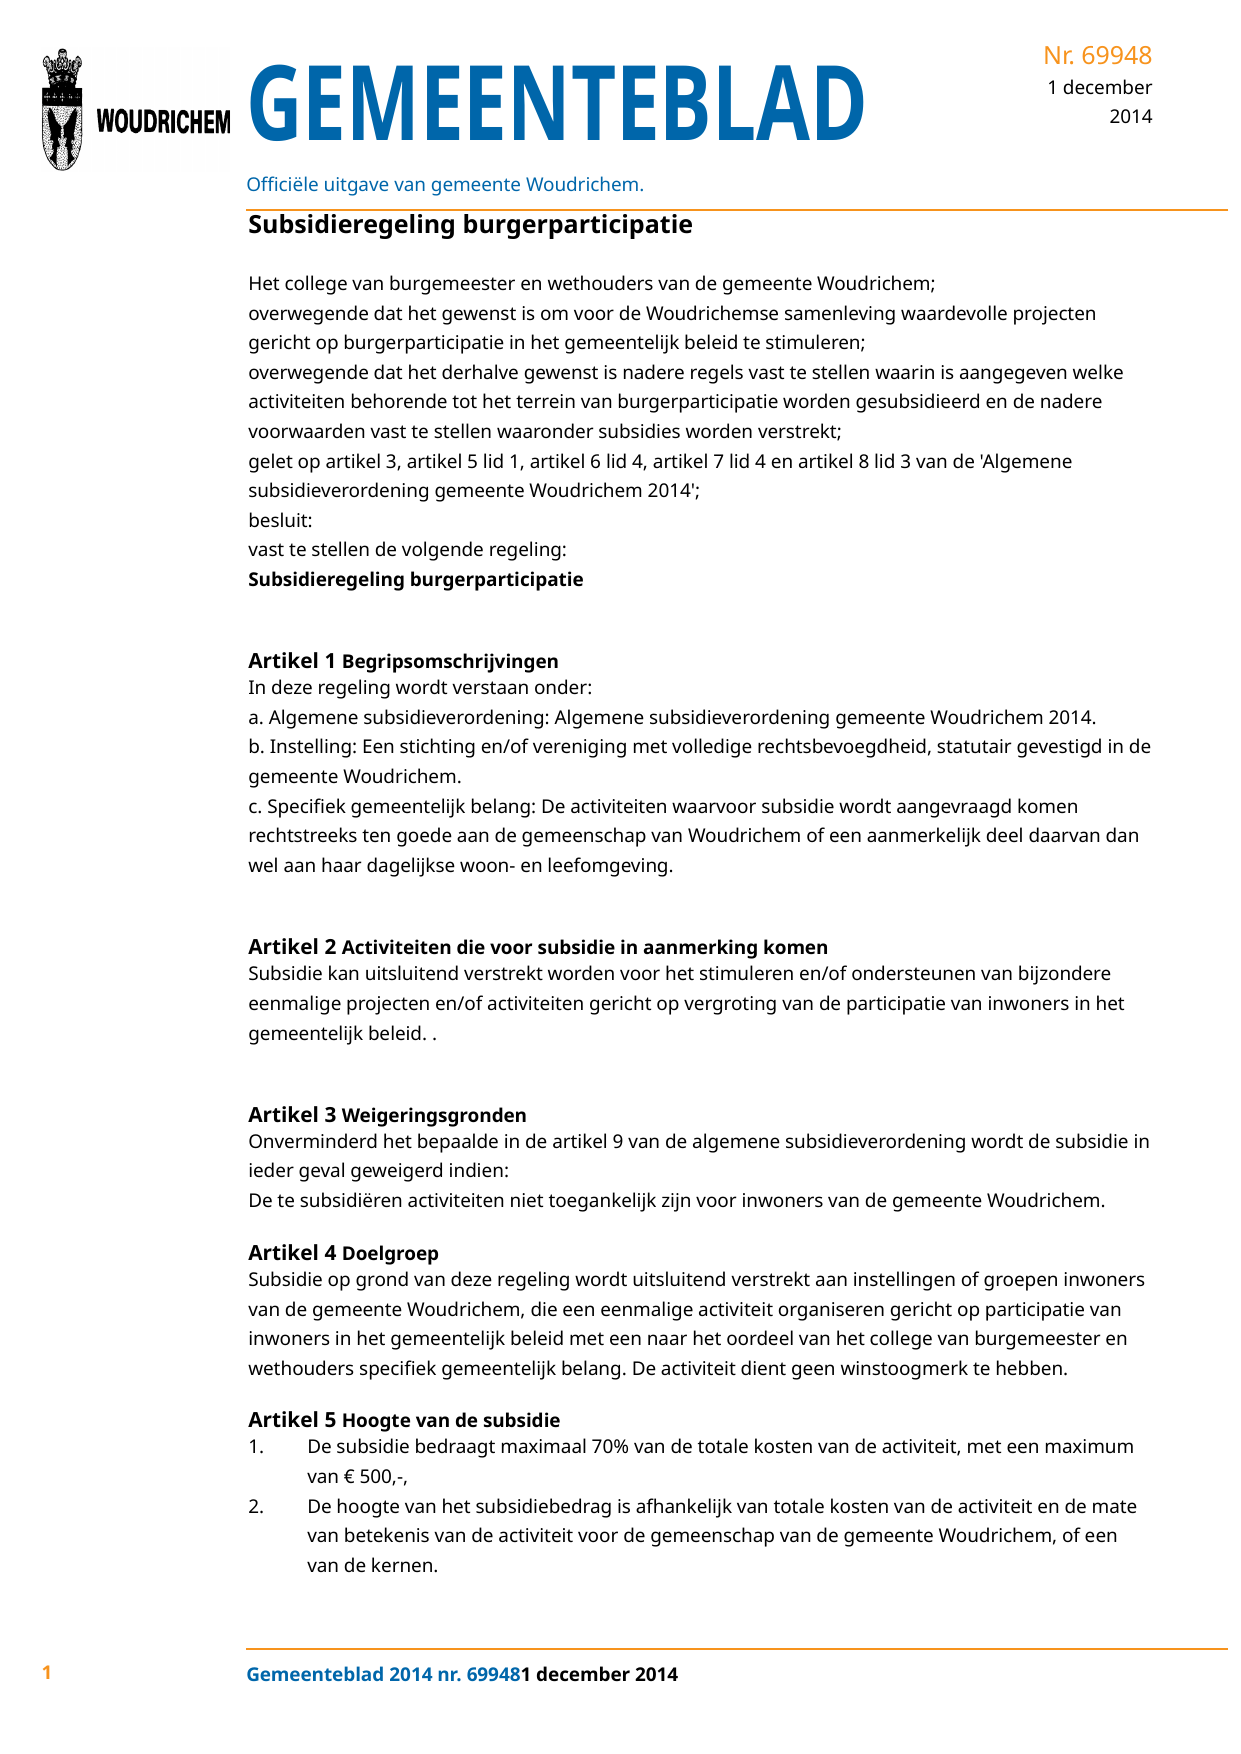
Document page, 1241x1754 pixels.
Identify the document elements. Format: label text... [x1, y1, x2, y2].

text Onverminderd het bepaalde in de artikel 9 van de algemene subsidieverordening wordt de subsidie in ieder geval geweigerd indien: [248, 1128, 1152, 1183]
text vast te stellen de volgende regeling: [248, 537, 1152, 562]
text besluit: [248, 507, 1152, 533]
text Het college van burgemeester en wethouders van de gemeente Woudrichem; [248, 270, 1152, 296]
text Artikel 2 Activiteiten die voor subsidie in aanmerking komen [248, 932, 1152, 961]
text overwegende dat het derhalve gewenst is nadere regels vast te stellen waarin is aangegeven welke activiteiten behorende tot het terrein van burgerparticipatie worden gesubsidieerd en de nadere voorwaarden vast te stellen waaronder subsidies worden verstrekt; [248, 359, 1152, 444]
text Subsidie op grond van deze regeling wordt uitsluitend verstrekt aan instellingen of groepen inwoners van de gemeente Woudrichem, die een eenmalige activiteit organiseren gericht op participatie van inwoners in het gemeentelijk beleid met een naar het oordeel van het college van burgemeester en wethouders specifiek gemeentelijk belang. De activiteit dient geen winstoogmerk te hebben. [248, 1266, 1152, 1381]
text In deze regeling wordt verstaan onder: [248, 674, 1152, 700]
picture [41, 47, 231, 172]
text Artikel 5 Hoogte van de subsidie [248, 1405, 1152, 1434]
text c. Specifiek gemeentelijk belang: De activiteiten waarvoor subsidie wordt aangevraagd komen rechtstreeks ten goede aan de gemeenschap van Woudrichem of een aanmerkelijk deel daarvan dan wel aan haar dagelijkse woon- en leefomgeving. [248, 793, 1152, 878]
text b. Instelling: Een stichting en/of vereniging met volledige rechtsbevoegdheid, statutair gevestigd in de gemeente Woudrichem. [248, 734, 1152, 789]
text Subsidieregeling burgerparticipatie [248, 211, 1152, 241]
text Subsidieregeling burgerparticipatie [248, 566, 1152, 592]
text overwegende dat het gewenst is om voor de Woudrichemse samenleving waardevolle projecten gericht op burgerparticipatie in het gemeentelijk beleid te stimuleren; [248, 300, 1152, 355]
text De te subsidiëren activiteiten niet toegankelijk zijn voor inwoners van de gemeente Woudrichem. [248, 1187, 1152, 1213]
text Artikel 3 Weigeringsgronden [248, 1100, 1152, 1128]
text Artikel 4 Doelgroep [248, 1238, 1152, 1266]
text Subsidie kan uitsluitend verstrekt worden voor het stimuleren en/of ondersteunen van bijzondere eenmalige projecten en/of activiteiten gericht op vergroting van de participatie van inwoners in het gemeentelijk beleid. . [248, 961, 1152, 1045]
text a. Algemene subsidieverordening: Algemene subsidieverordening gemeente Woudrichem 2014. [248, 704, 1152, 730]
list De subsidie bedraagt maximaal 70% van de totale kosten van de activiteit, met een maximum van € 500,-, [248, 1434, 1152, 1489]
text Artikel 1 Begripsomschrijvingen [248, 646, 1152, 674]
list De hoogte van het subsidiebedrag is afhankelijk van totale kosten van de activiteit en de mate van betekenis van de activiteit voor de gemeenschap van de gemeente Woudrichem, of een van de kernen. [248, 1493, 1152, 1578]
text gelet op artikel 3, artikel 5 lid 1, artikel 6 lid 4, artikel 7 lid 4 en artikel 8 lid 3 van de 'Algemene subsidieverordening gemeente Woudrichem 2014'; [248, 448, 1152, 503]
